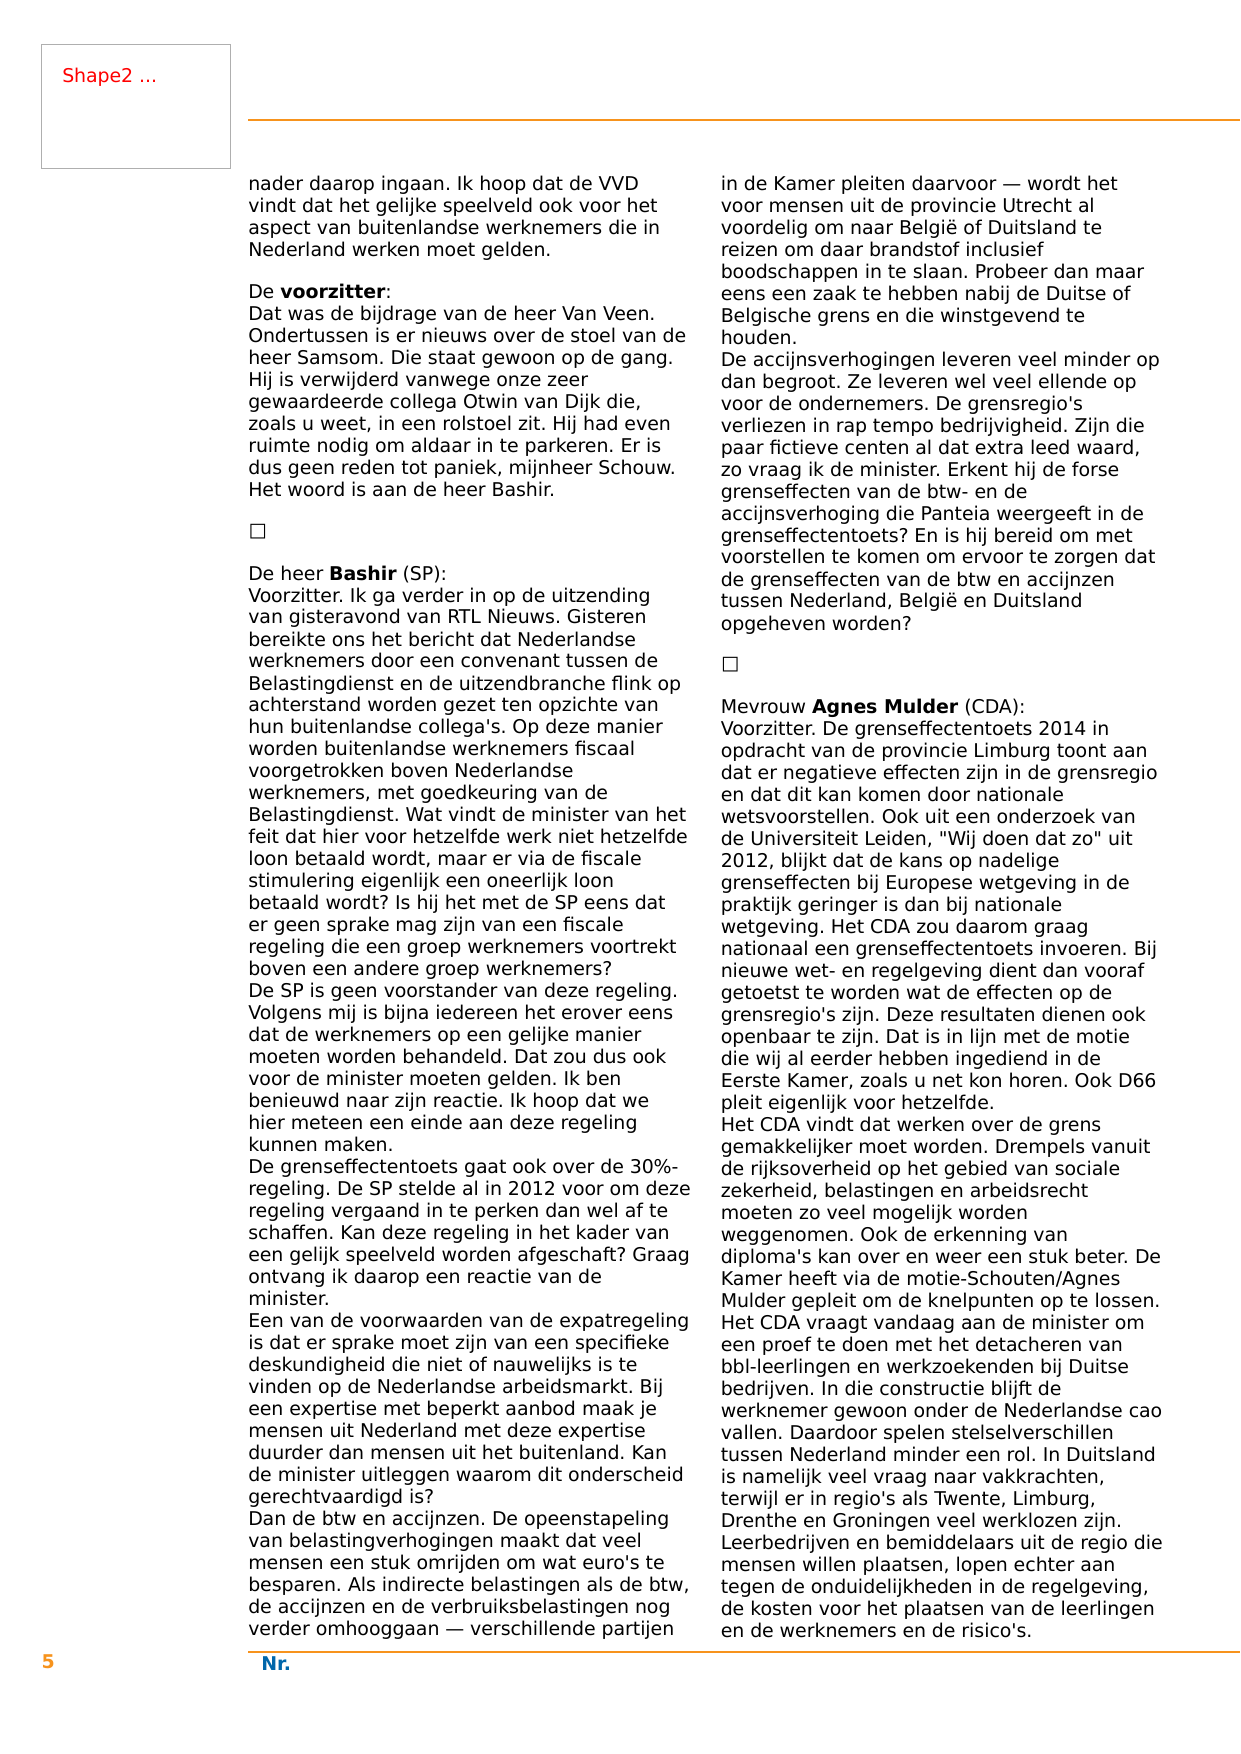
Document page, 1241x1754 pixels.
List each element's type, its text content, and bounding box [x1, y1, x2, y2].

text Voorzitter. De grenseffectentoets 2014 in opdracht van de provincie Limburg toont aan dat er negatieve effecten zijn in de grensregio en dat dit kan komen door nationale wetsvoorstellen. Ook uit een onderzoek van de Universiteit Leiden, "Wij doen dat zo" uit 2012, blijkt dat de kans op nadelige grenseffecten bij Europese wetgeving in de praktijk geringer is dan bij nationale wetgeving. Het CDA zou daarom graag nationaal een grenseffectentoets invoeren. Bij nieuwe wet- en regelgeving dient dan vooraf getoetst te worden wat de effecten op de grensregio's zijn. Deze resultaten dienen ook openbaar te zijn. Dat is in lijn met de motie die wij al eerder hebben ingediend in de Eerste Kamer, zoals u net kon horen. Ook D66 pleit eigenlijk voor hetzelfde. [721, 718, 1163, 1114]
text Mevrouw Agnes Mulder (CDA): [721, 696, 1163, 718]
text De grenseffectentoets gaat ook over de 30%-regeling. De SP stelde al in 2012 voor om deze regeling vergaand in te perken dan wel af te schaffen. Kan deze regeling in het kader van een gelijk speelveld worden afgeschaft? Graag ontvang ik daarop een reactie van de minister. [248, 1156, 691, 1310]
text De heer Bashir (SP): [248, 562, 691, 584]
text Een van de voorwaarden van de expatregeling is dat er sprake moet zijn van een specifieke deskundigheid die niet of nauwelijks is te vinden op de Nederlandse arbeidsmarkt. Bij een expertise met beperkt aanbod maak je mensen uit Nederland met deze expertise duurder dan mensen uit het buitenland. Kan de minister uitleggen waarom dit onderscheid gerechtvaardigd is? [248, 1310, 691, 1508]
text Voorzitter. Ik ga verder in op de uitzending van gisteravond van RTL Nieuws. Gisteren bereikte ons het bericht dat Nederlandse werknemers door een convenant tussen de Belastingdienst en de uitzendbranche flink op achterstand worden gezet ten opzichte van hun buitenlandse collega's. Op deze manier worden buitenlandse werknemers fiscaal voorgetrokken boven Nederlandse werknemers, met goedkeuring van de Belastingdienst. Wat vindt de minister van het feit dat hier voor hetzelfde werk niet hetzelfde loon betaald wordt, maar er via de fiscale stimulering eigenlijk een oneerlijk loon betaald wordt? Is hij het met de SP eens dat er geen sprake mag zijn van een fiscale regeling die een groep werknemers voortrekt boven een andere groep werknemers? [248, 584, 691, 980]
text ⬜ [248, 521, 691, 542]
text De voorzitter: [248, 281, 691, 303]
text Het CDA vraagt vandaag aan de minister om een proef te doen met het detacheren van bbl-leerlingen en werkzoekenden bij Duitse bedrijven. In die constructie blijft de werknemer gewoon onder de Nederlandse cao vallen. Daardoor spelen stelselverschillen tussen Nederland minder een rol. In Duitsland is namelijk veel vraag naar vakkrachten, terwijl er in regio's als Twente, Limburg, Drenthe en Groningen veel werklozen zijn. Leerbedrijven en bemiddelaars uit de regio die mensen willen plaatsen, lopen echter aan tegen de onduidelijkheden in de regelgeving, de kosten voor het plaatsen van de leerlingen en de werknemers en de risico's. [721, 1312, 1163, 1641]
text Dat was de bijdrage van de heer Van Veen. Ondertussen is er nieuws over de stoel van de heer Samsom. Die staat gewoon op de gang. Hij is verwijderd vanwege onze zeer gewaardeerde collega Otwin van Dijk die, zoals u weet, in een rolstoel zit. Hij had even ruimte nodig om aldaar in te parkeren. Er is dus geen reden tot paniek, mijnheer Schouw. [248, 303, 691, 478]
text nader daarop ingaan. Ik hoop dat de VVD vindt dat het gelijke speelveld ook voor het aspect van buitenlandse werknemers die in Nederland werken moet gelden. [248, 173, 691, 261]
text Dan de btw en accijnzen. De opeenstapeling van belastingverhogingen maakt dat veel mensen een stuk omrijden om wat euro's te besparen. Als indirecte belastingen als de btw, de accijnzen en de verbruiksbelastingen nog verder omhooggaan — verschillende partijen [248, 1508, 691, 1639]
text Het woord is aan de heer Bashir. [248, 478, 691, 501]
text in de Kamer pleiten daarvoor — wordt het voor mensen uit de provincie Utrecht al voordelig om naar België of Duitsland te reizen om daar brandstof inclusief boodschappen in te slaan. Probeer dan maar eens een zaak te hebben nabij de Duitse of Belgische grens en die winstgevend te houden. [721, 173, 1163, 349]
text ⬜ [721, 654, 1163, 676]
text De accijnsverhogingen leveren veel minder op dan begroot. Ze leveren wel veel ellende op voor de ondernemers. De grensregio's verliezen in rap tempo bedrijvigheid. Zijn die paar fictieve centen al dat extra leed waard, zo vraag ik de minister. Erkent hij de forse grenseffecten van de btw- en de accijnsverhoging die Panteia weergeeft in de grenseffectentoets? En is hij bereid om met voorstellen te komen om ervoor te zorgen dat de grenseffecten van de btw en accijnzen tussen Nederland, België en Duitsland opgeheven worden? [721, 349, 1163, 634]
text De SP is geen voorstander van deze regeling. Volgens mij is bijna iedereen het erover eens dat de werknemers op een gelijke manier moeten worden behandeld. Dat zou dus ook voor de minister moeten gelden. Ik ben benieuwd naar zijn reactie. Ik hoop dat we hier meteen een einde aan deze regeling kunnen maken. [248, 980, 691, 1156]
text Het CDA vindt dat werken over de grens gemakkelijker moet worden. Drempels vanuit de rijksoverheid op het gebied van sociale zekerheid, belastingen en arbeidsrecht moeten zo veel mogelijk worden weggenomen. Ook de erkenning van diploma's kan over en weer een stuk beter. De Kamer heeft via de motie-Schouten/Agnes Mulder gepleit om de knelpunten op te lossen. [721, 1114, 1163, 1312]
